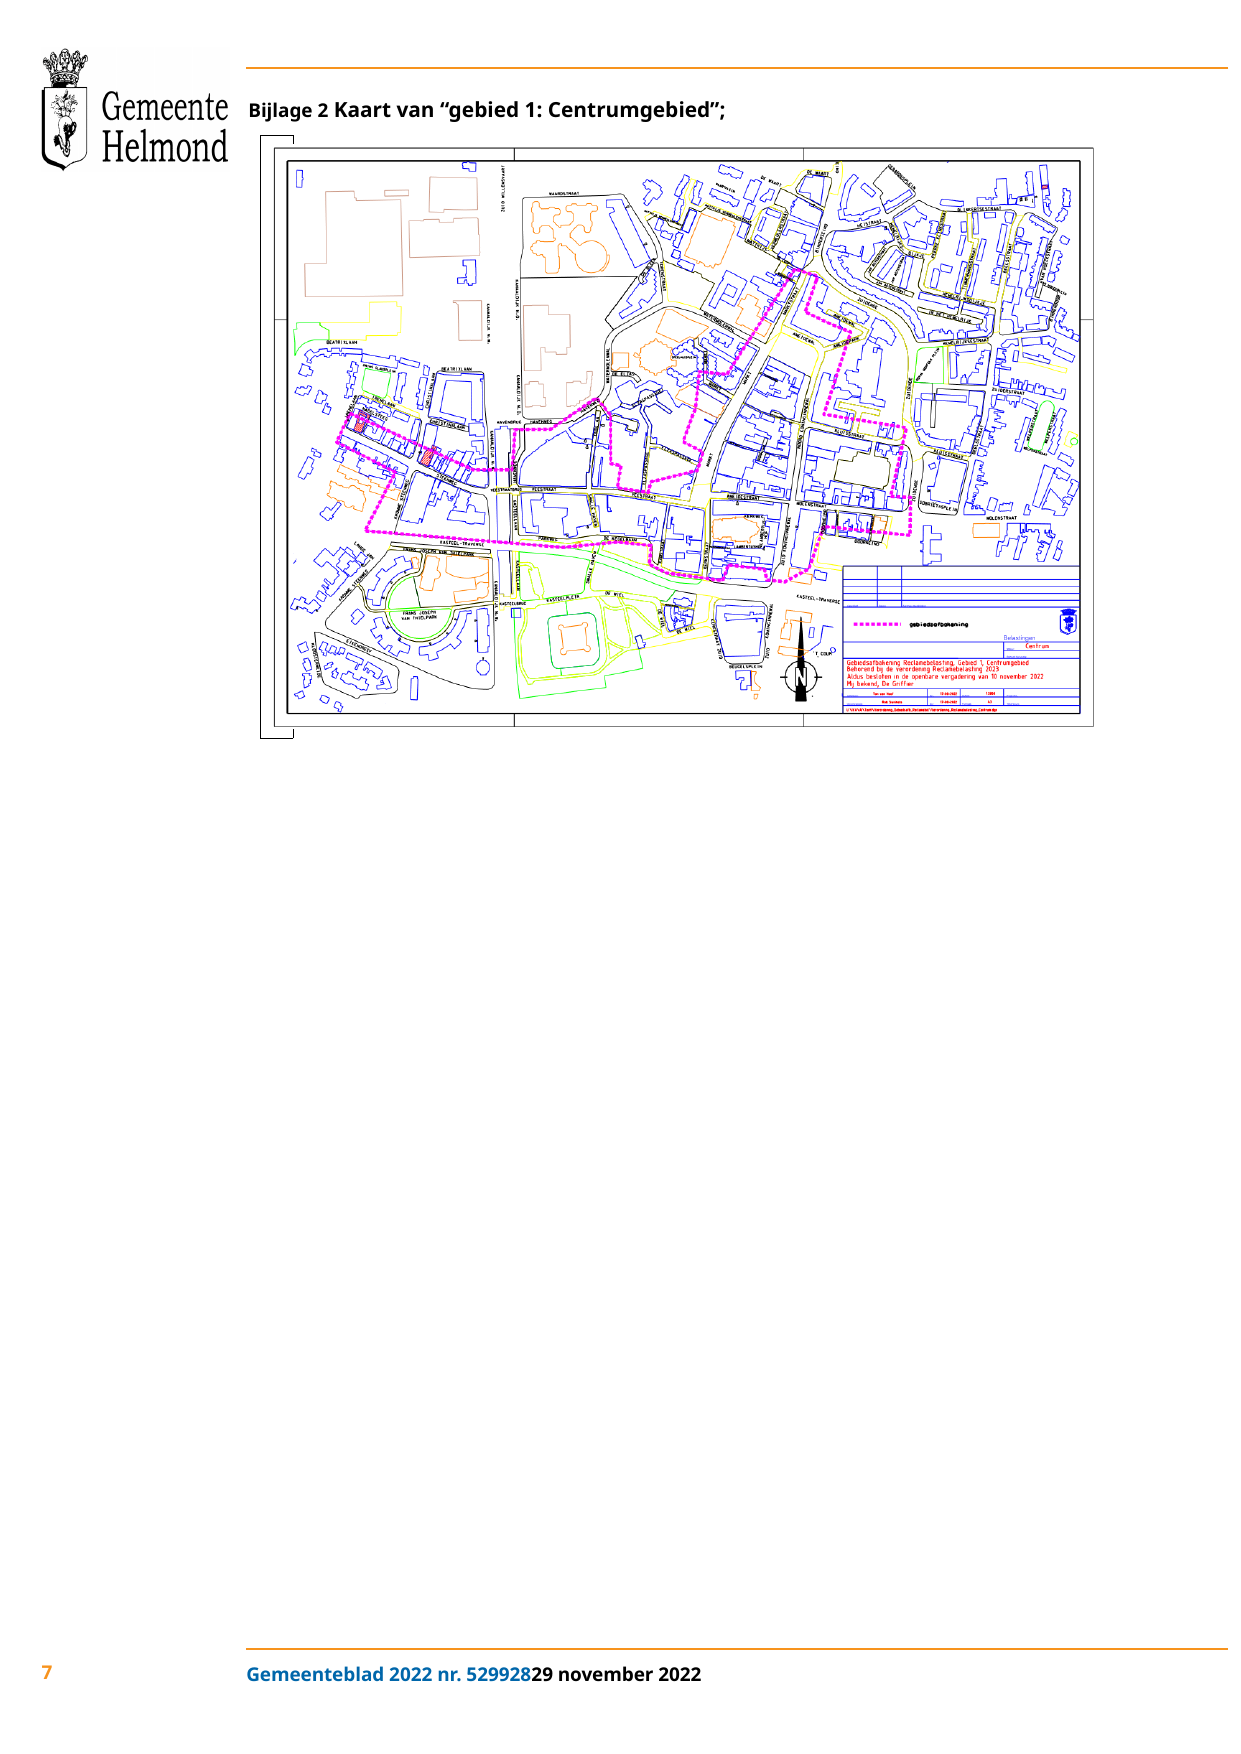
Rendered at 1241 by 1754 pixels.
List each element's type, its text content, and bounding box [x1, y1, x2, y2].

picture [41, 47, 231, 172]
picture [268, 144, 1096, 729]
text Bijlage 2 Kaart van “gebied 1: Centrumgebied”; [248, 95, 1152, 123]
